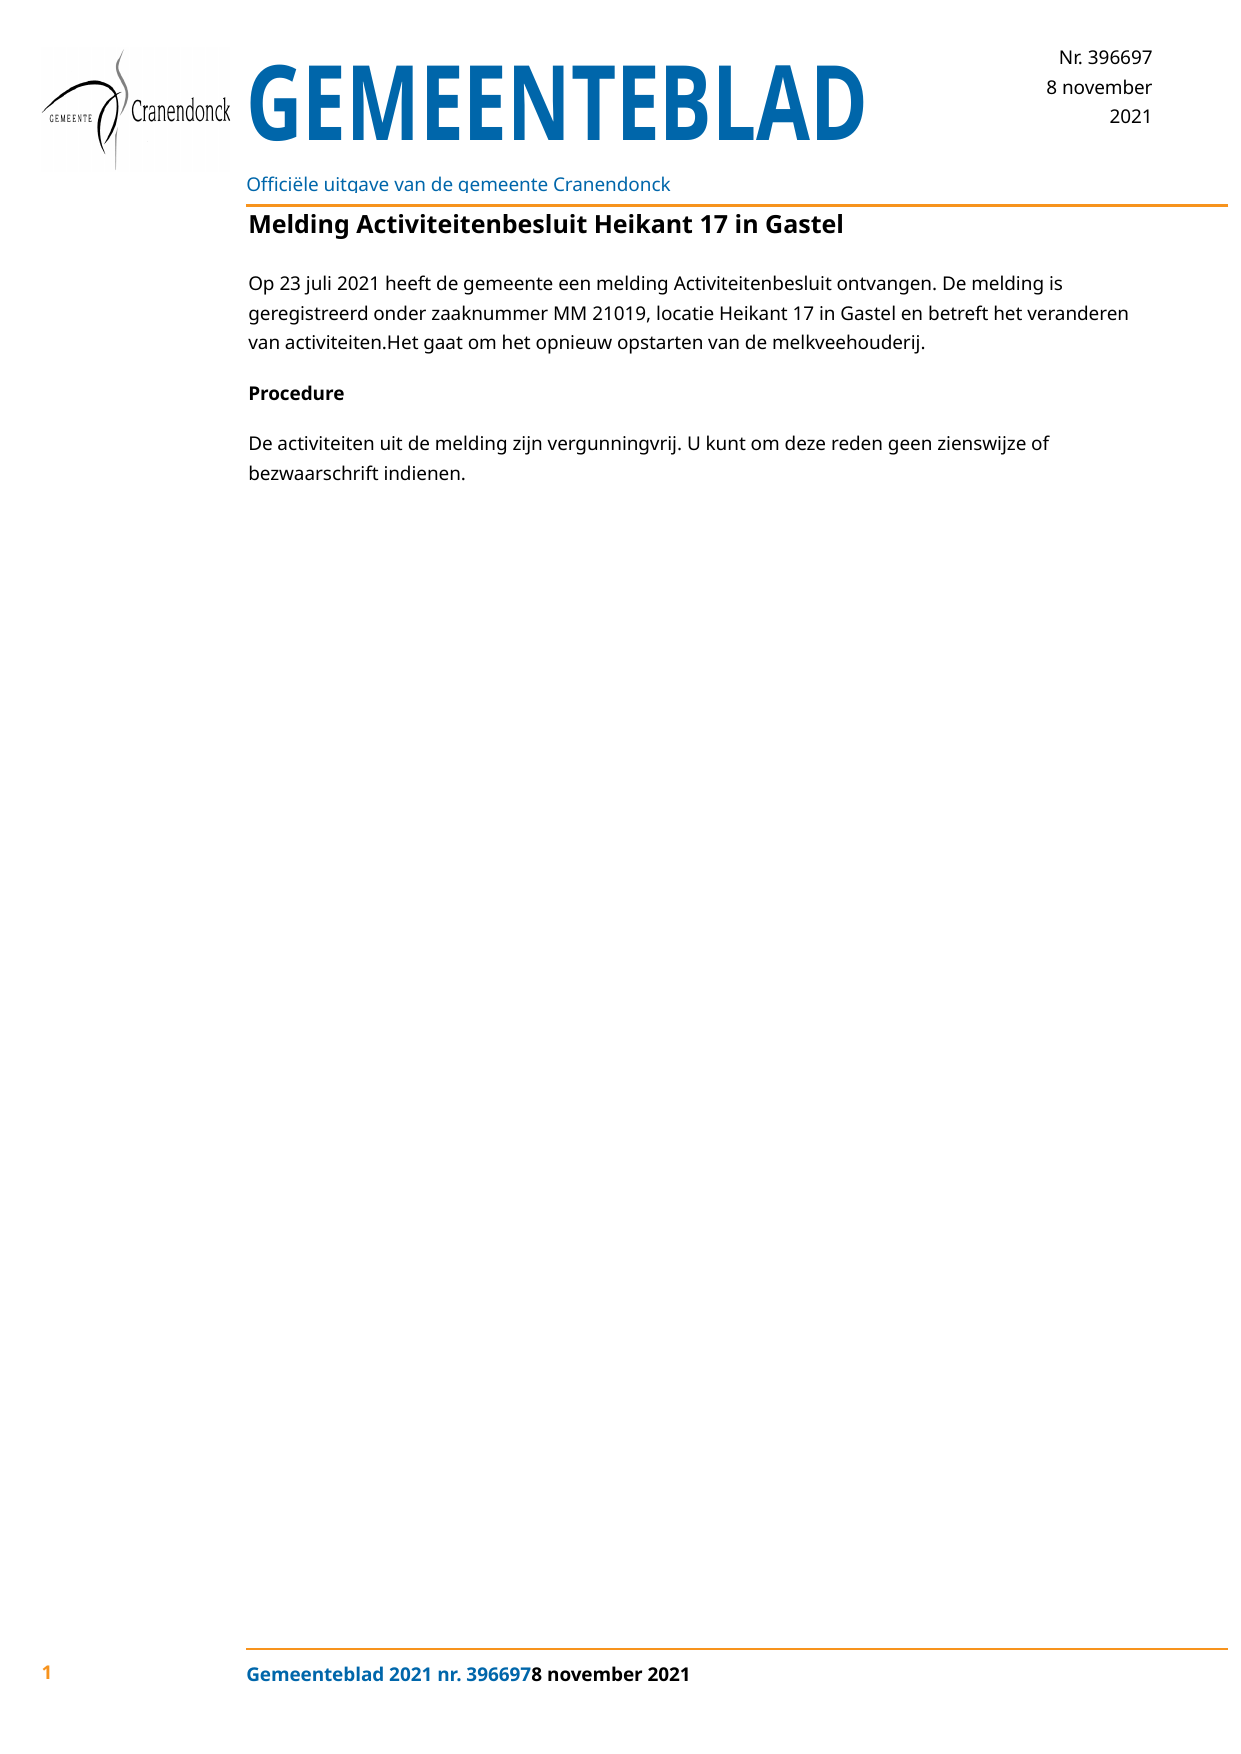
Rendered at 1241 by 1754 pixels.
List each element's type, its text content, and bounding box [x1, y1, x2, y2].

picture [41, 47, 231, 172]
text De activiteiten uit de melding zijn vergunningvrij. U kunt om deze reden geen zienswijze of bezwaarschrift indienen. [248, 430, 1152, 486]
text Procedure [248, 380, 1152, 406]
text Op 23 juli 2021 heeft de gemeente een melding Activiteitenbesluit ontvangen. De melding is geregistreerd onder zaaknummer MM 21019, locatie Heikant 17 in Gastel en betreft het veranderen van activiteiten.Het gaat om het opnieuw opstarten van de melkveehouderij. [248, 270, 1152, 355]
text Melding Activiteitenbesluit Heikant 17 in Gastel [248, 207, 1152, 241]
